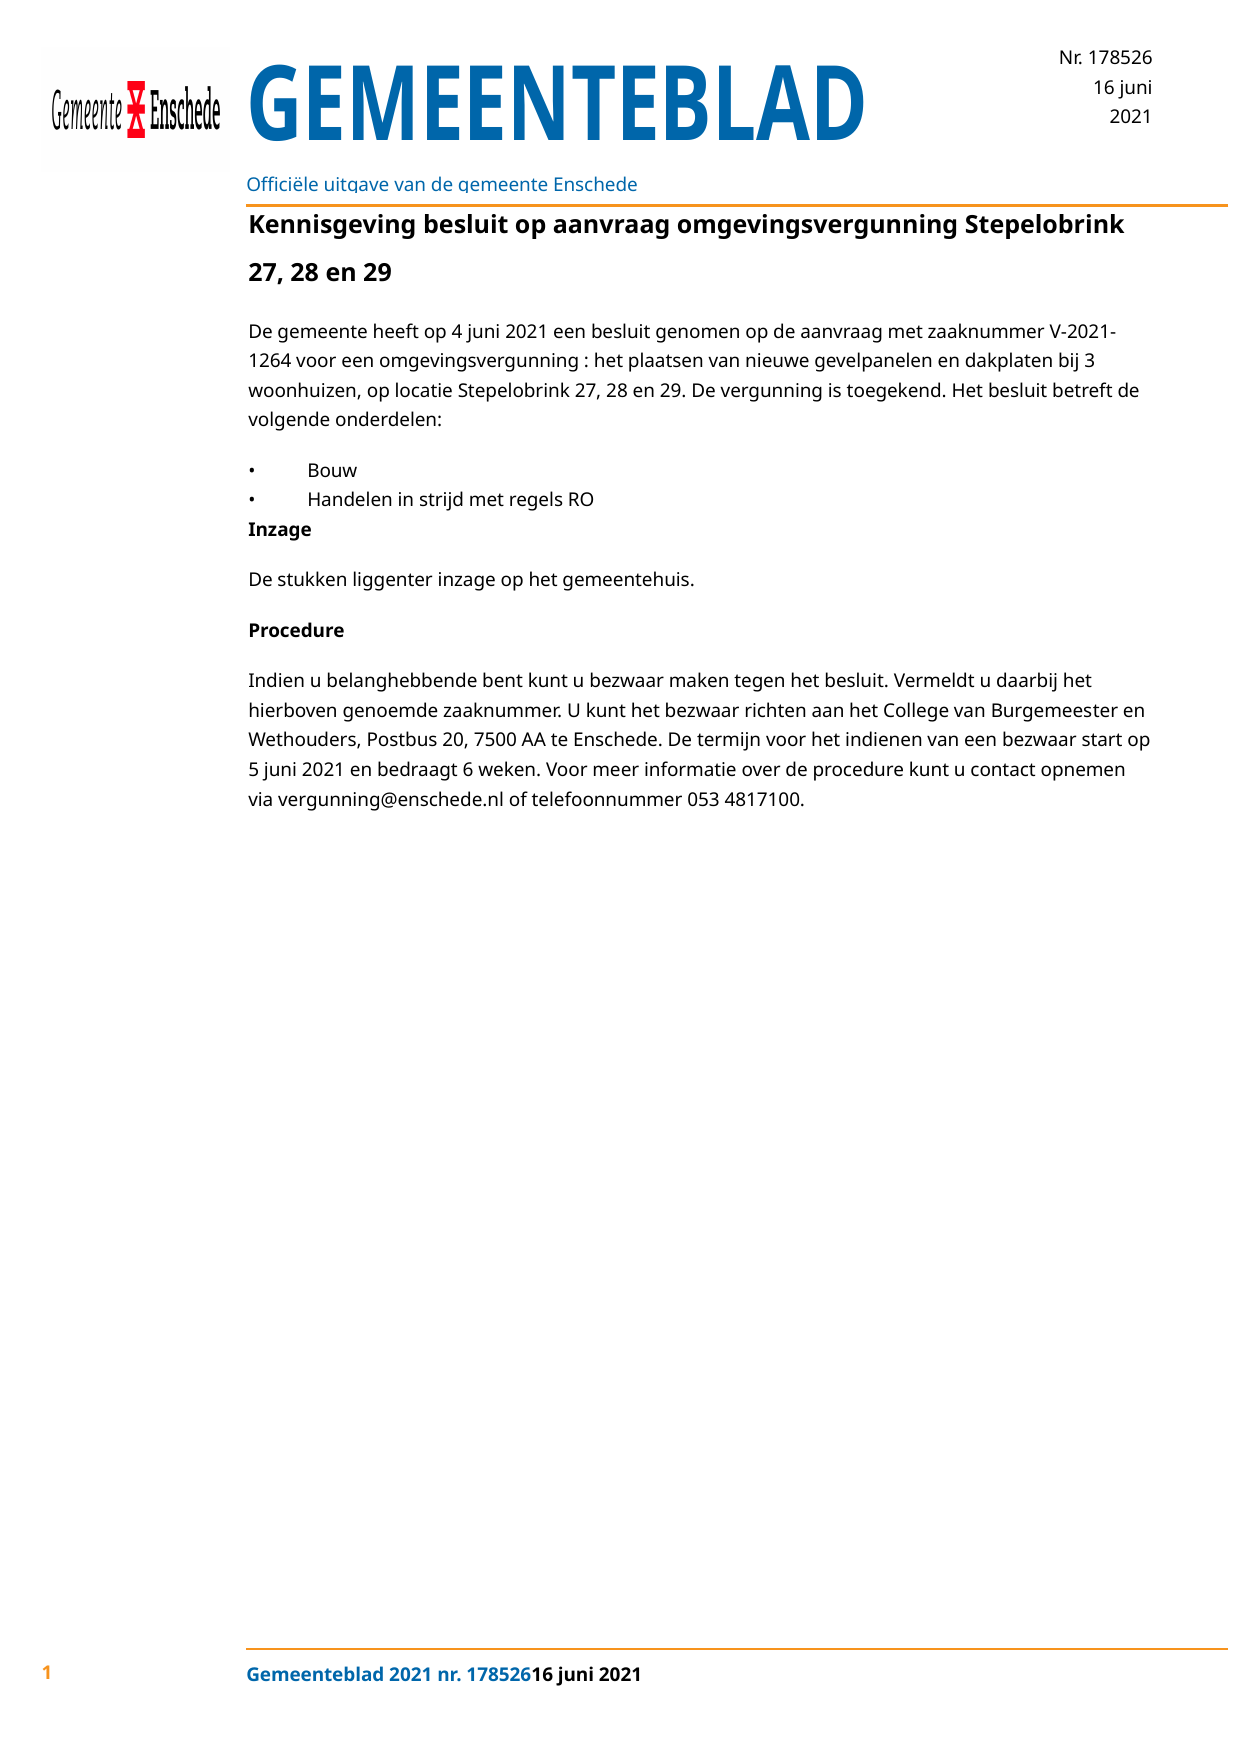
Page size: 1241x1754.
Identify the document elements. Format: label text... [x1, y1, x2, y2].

list Bouw [248, 457, 1152, 483]
text Inzage [248, 516, 1152, 542]
text Indien u belanghebbende bent kunt u bezwaar maken tegen het besluit. Vermeldt u daarbij het hierboven genoemde zaaknummer. U kunt het bezwaar richten aan het College van Burgemees­ter en Wethouders, Postbus 20, 7500 AA te Enschede. De termijn voor het indienen van een bezwaar start op 5 juni 2021 en bedraagt 6 weken. Voor meer informatie over de procedure kunt u contact opnemen via vergunning@enschede.nl of telefoonnummer 053 4817100. [248, 667, 1152, 812]
picture [41, 47, 231, 172]
text Kennisgeving besluit op aanvraag omgevingsvergunning Stepelobrink 27, 28 en 29 [248, 207, 1152, 288]
list Handelen in strijd met regels RO [248, 487, 1152, 512]
text De stukken liggenter inzage op het gemeentehuis. [248, 567, 1152, 592]
text Procedure [248, 617, 1152, 643]
text De gemeente heeft op 4 juni 2021 een besluit genomen op de aanvraag met zaaknummer V-2021-1264 voor een omgevingsvergunning : het plaatsen van nieuwe gevelpanelen en dakplaten bij 3 woonhuizen, op locatie Stepelobrink 27, 28 en 29. De vergunning is toegekend. Het besluit betreft de volgende onderdelen: [248, 318, 1152, 432]
